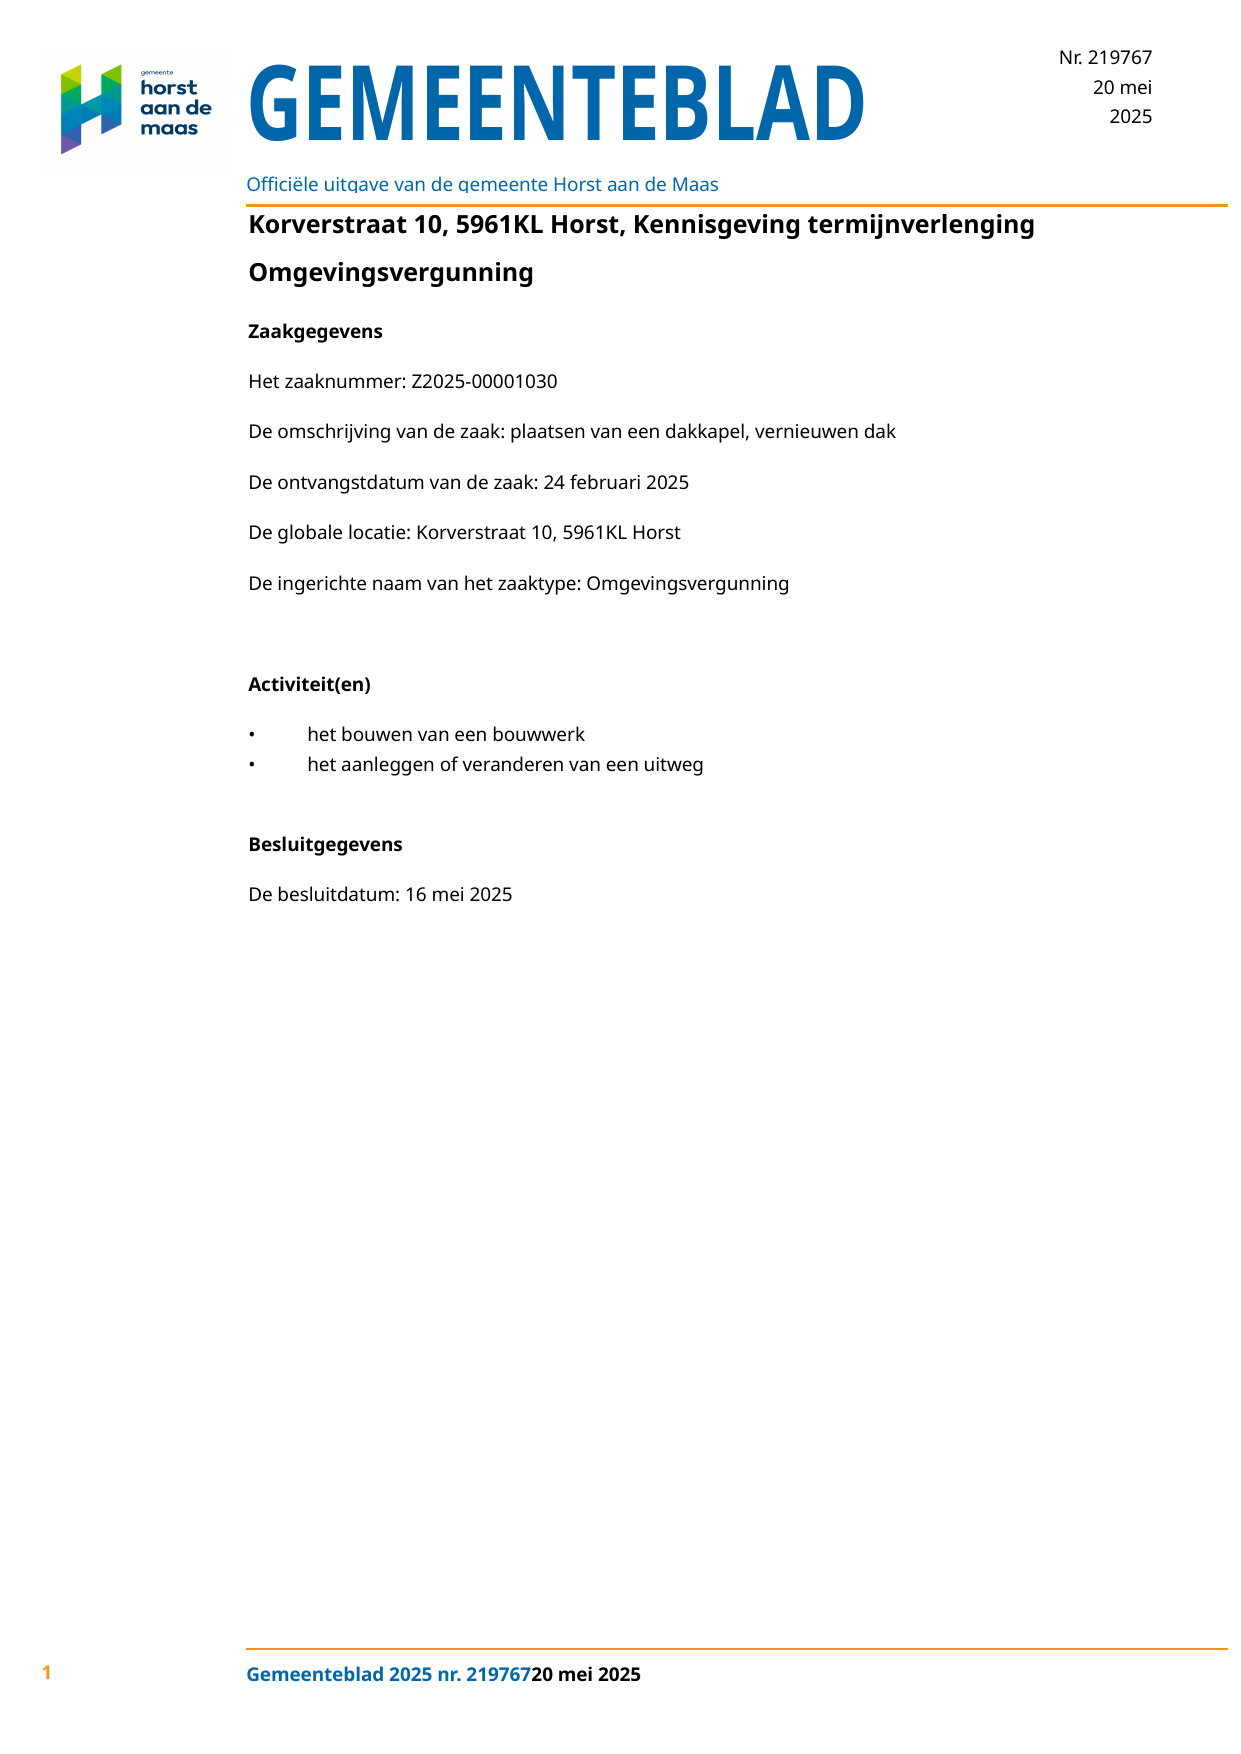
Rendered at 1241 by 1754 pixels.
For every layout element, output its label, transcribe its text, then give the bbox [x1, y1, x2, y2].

text Zaakgegevens [248, 318, 1152, 344]
text Korverstraat 10, 5961KL Horst, Kennisgeving termijnverlenging Omgevingsvergunning [248, 207, 1152, 288]
text De ingerichte naam van het zaaktype: Omgevingsvergunning [248, 570, 1152, 596]
text De besluitdatum: 16 mei 2025 [248, 881, 1152, 907]
list het aanleggen of veranderen van een uitweg [248, 751, 1152, 777]
picture [41, 47, 231, 172]
text De omschrijving van de zaak: plaatsen van een dakkapel, vernieuwen dak [248, 419, 1152, 444]
text Het zaaknummer: Z2025-00001030 [248, 368, 1152, 394]
list het bouwen van een bouwwerk [248, 721, 1152, 747]
text De globale locatie: Korverstraat 10, 5961KL Horst [248, 519, 1152, 545]
text Besluitgegevens [248, 831, 1152, 857]
text De ontvangstdatum van de zaak: 24 februari 2025 [248, 469, 1152, 495]
text Activiteit(en) [248, 671, 1152, 697]
